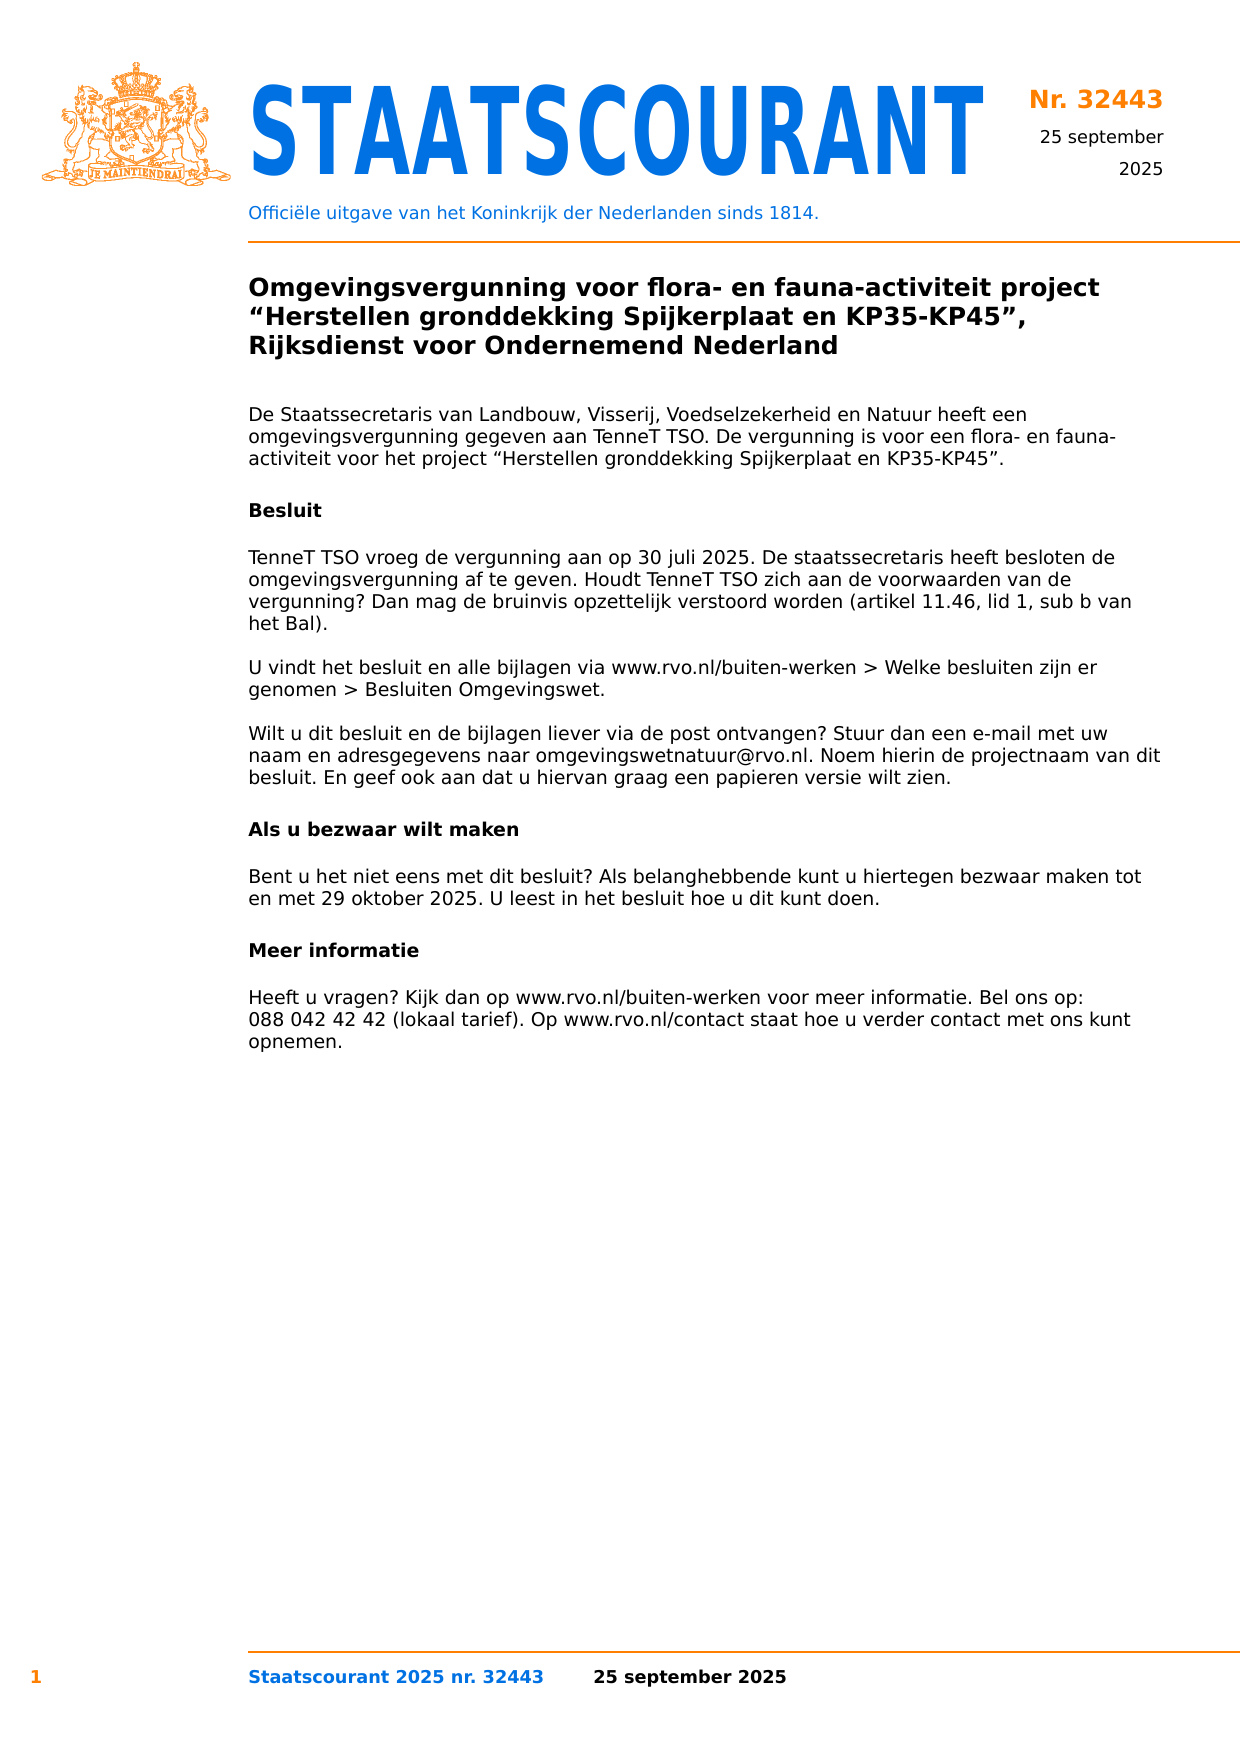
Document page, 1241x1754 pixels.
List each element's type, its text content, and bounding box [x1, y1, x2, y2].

text Wilt u dit besluit en de bijlagen liever via de post ontvangen? Stuur dan een e-mail met uw naam en adresgegevens naar omgevingswetnatuur@rvo.nl. Noem hierin de projectnaam van dit besluit. En geef ook aan dat u hiervan graag een papieren versie wilt zien. [248, 723, 1163, 789]
subtitle Als u bezwaar wilt maken [248, 819, 1163, 841]
subtitle Meer informatie [248, 940, 1163, 962]
text De Staatssecretaris van Landbouw, Visserij, Voedselzekerheid en Natuur heeft een omgevingsvergunning gegeven aan TenneT TSO. De vergunning is voor een flora- en fauna-activiteit voor het project “Herstellen gronddekking Spijkerplaat en KP35-KP45”. [248, 404, 1163, 470]
table_cell 25 september [998, 121, 1240, 153]
table_header STAATSCOURANT [248, 62, 998, 203]
text Bent u het niet eens met dit besluit? Als belanghebbende kunt u hiertegen bezwaar maken tot en met 29 oktober 2025. U leest in het besluit hoe u dit kunt doen. [248, 866, 1163, 910]
picture [41, 62, 231, 186]
text Heeft u vragen? Kijk dan op www.rvo.nl/buiten-werken voor meer informatie. Bel ons op: 088 042 42 42 (lokaal tarief). Op www.rvo.nl/contact staat hoe u verder contact met ons kunt opnemen. [248, 987, 1163, 1053]
table_header [25, 62, 248, 241]
table_cell Officiële uitgave van het Koninkrijk der Nederlanden sinds 1814. [248, 203, 1240, 241]
table_header Nr. 32443 [998, 62, 1240, 121]
subtitle Omgevingsvergunning voor flora- en fauna-activiteit project “Herstellen gronddekking Spijkerplaat en KP35-KP45”, Rijksdienst voor Ondernemend Nederland [248, 273, 1163, 361]
table_cell 2025 [998, 153, 1240, 203]
subtitle Besluit [248, 500, 1163, 522]
text U vindt het besluit en alle bijlagen via www.rvo.nl/buiten-werken > Welke besluiten zijn er genomen > Besluiten Omgevingswet. [248, 657, 1163, 701]
text TenneT TSO vroeg de vergunning aan op 30 juli 2025. De staatssecretaris heeft besloten de omgevingsvergunning af te geven. Houdt TenneT TSO zich aan de voorwaarden van de vergunning? Dan mag de bruinvis opzettelijk verstoord worden (artikel 11.46, lid 1, sub b van het Bal). [248, 547, 1163, 635]
